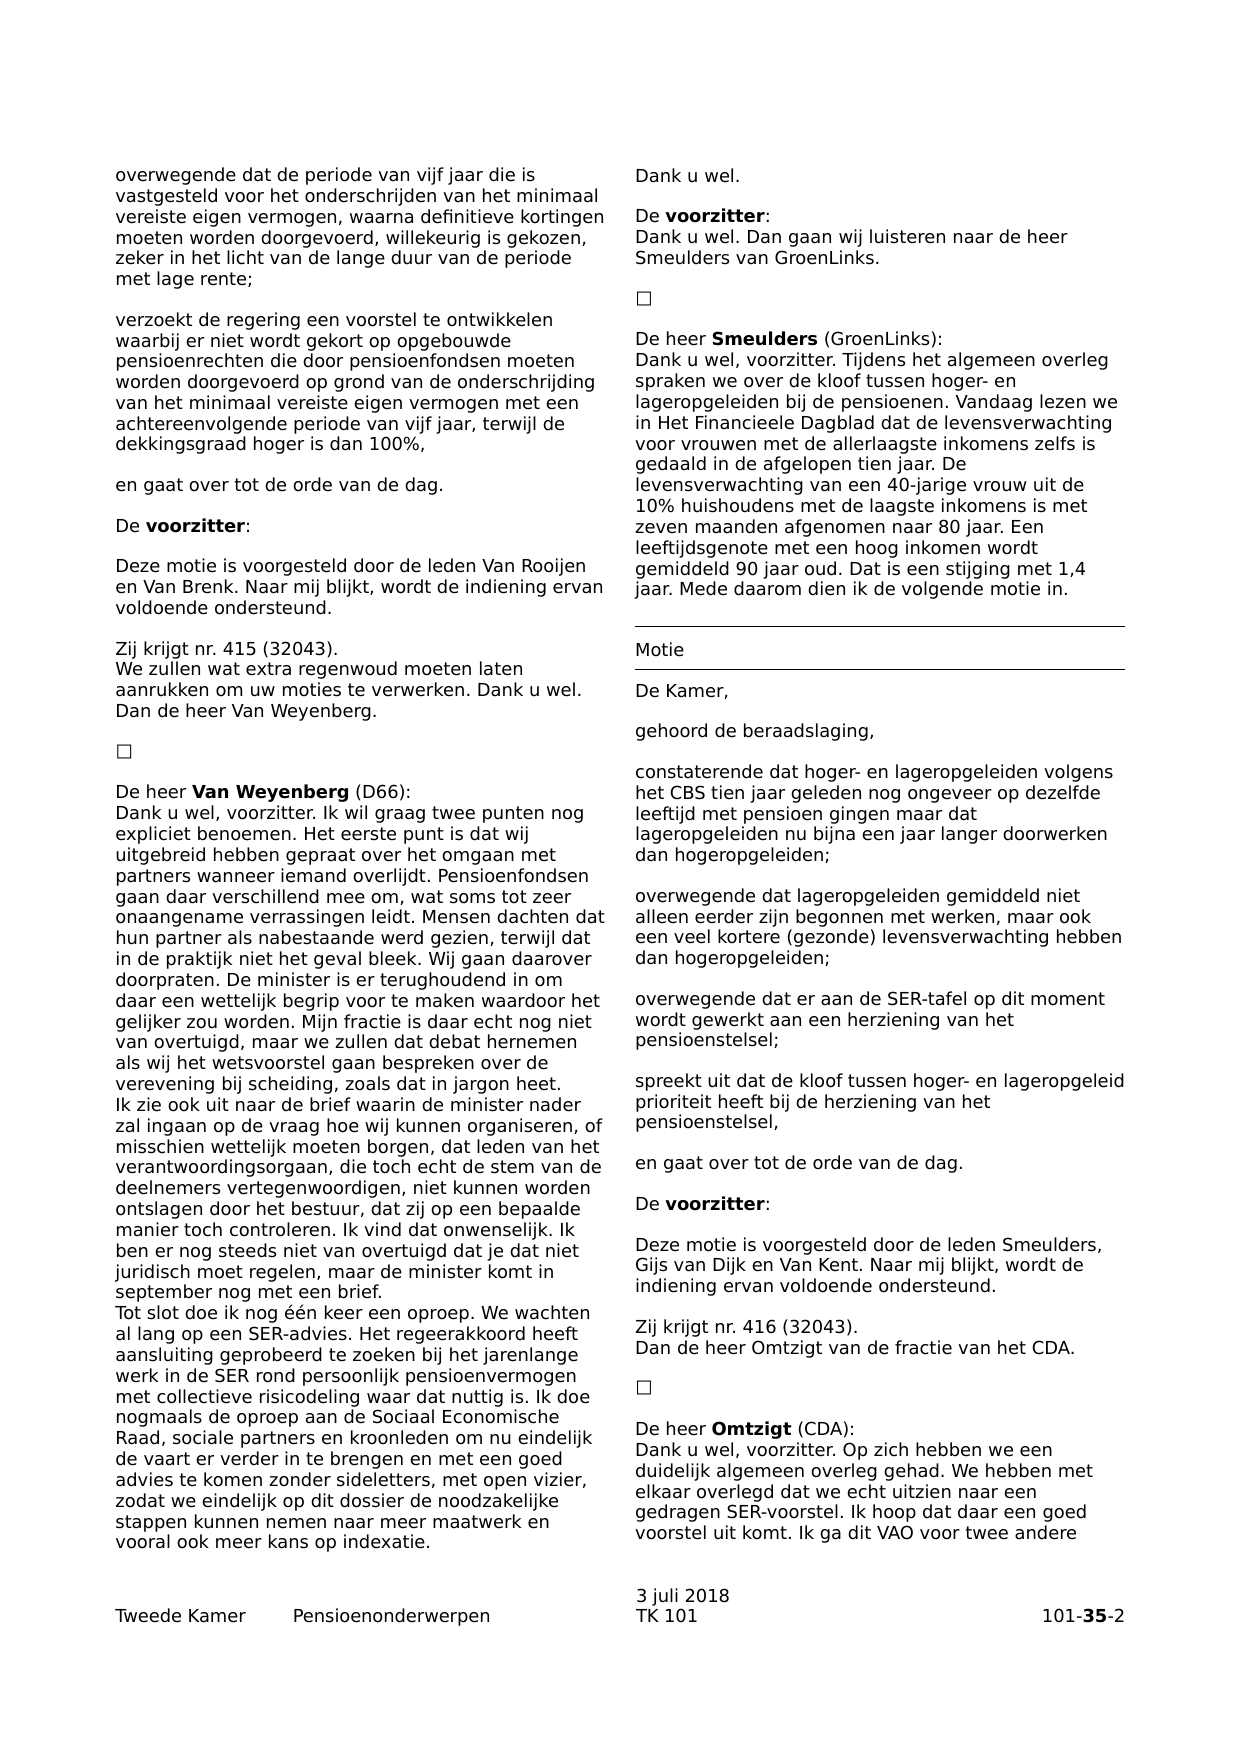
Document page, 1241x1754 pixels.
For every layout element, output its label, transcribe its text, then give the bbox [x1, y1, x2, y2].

text ⬜ [635, 1378, 1125, 1399]
text ⬜ [115, 742, 605, 762]
text De voorzitter: [635, 206, 1125, 227]
text Motie [635, 640, 1125, 661]
text De heer Van Weyenberg (D66): [115, 782, 605, 803]
text spreekt uit dat de kloof tussen hoger- en lageropgeleid prioriteit heeft bij de herziening van het pensioenstelsel, [635, 1071, 1125, 1133]
text De voorzitter: [115, 516, 605, 536]
text en gaat over tot de orde van de dag. [635, 1153, 1125, 1174]
text constaterende dat hoger- en lageropgeleiden volgens het CBS tien jaar geleden nog ongeveer op dezelfde leeftijd met pensioen gingen maar dat lageropgeleiden nu bijna een jaar langer doorwerken dan hogeropgeleiden; [635, 762, 1125, 866]
text overwegende dat lageropgeleiden gemiddeld niet alleen eerder zijn begonnen met werken, maar ook een veel kortere (gezonde) levensverwachting hebben dan hogeropgeleiden; [635, 886, 1125, 969]
text en gaat over tot de orde van de dag. [115, 475, 605, 496]
text We zullen wat extra regenwoud moeten laten aanrukken om uw moties te verwerken. Dank u wel. [115, 659, 605, 701]
text Dank u wel. Dan gaan wij luisteren naar de heer Smeulders van GroenLinks. [635, 227, 1125, 268]
text ⬜ [635, 288, 1125, 309]
text verzoekt de regering een voorstel te ontwikkelen waarbij er niet wordt gekort op opgebouwde pensioenrechten die door pensioenfondsen moeten worden doorgevoerd op grond van de onderschrijding van het minimaal vereiste eigen vermogen met een achtereenvolgende periode van vijf jaar, terwijl de dekkingsgraad hoger is dan 100%, [115, 310, 605, 455]
text Dank u wel, voorzitter. Tijdens het algemeen overleg spraken we over de kloof tussen hoger- en lageropgeleiden bij de pensioenen. Vandaag lezen we in Het Financieele Dagblad dat de levensverwachting voor vrouwen met de allerlaagste inkomens zelfs is gedaald in de afgelopen tien jaar. De levensverwachting van een 40-jarige vrouw uit de 10% huishoudens met de laagste inkomens is met zeven maanden afgenomen naar 80 jaar. Een leeftijdsgenote met een hoog inkomen wordt gemiddeld 90 jaar oud. Dat is een stijging met 1,4 jaar. Mede daarom dien ik de volgende motie in. [635, 350, 1125, 600]
text overwegende dat er aan de SER-tafel op dit moment wordt gewerkt aan een herziening van het pensioenstelsel; [635, 989, 1125, 1051]
text Dan de heer Omtzigt van de fractie van het CDA. [635, 1337, 1125, 1358]
text Dan de heer Van Weyenberg. [115, 701, 605, 722]
text gehoord de beraadslaging, [635, 721, 1125, 742]
text De heer Smeulders (GroenLinks): [635, 329, 1125, 350]
text De Kamer, [635, 681, 1125, 701]
text Zij krijgt nr. 415 (32043). [115, 638, 605, 659]
text De heer Omtzigt (CDA): [635, 1419, 1125, 1440]
text Dank u wel, voorzitter. Ik wil graag twee punten nog expliciet benoemen. Het eerste punt is dat wij uitgebreid hebben gepraat over het omgaan met partners wanneer iemand overlijdt. Pensioenfondsen gaan daar verschillend mee om, wat soms tot zeer onaangename verrassingen leidt. Mensen dachten dat hun partner als nabestaande werd gezien, terwijl dat in de praktijk niet het geval bleek. Wij gaan daarover doorpraten. De minister is er terughoudend in om daar een wettelijk begrip voor te maken waardoor het gelijker zou worden. Mijn fractie is daar echt nog niet van overtuigd, maar we zullen dat debat hernemen als wij het wetsvoorstel gaan bespreken over de verevening bij scheiding, zoals dat in jargon heet. [115, 803, 605, 1095]
text Dank u wel, voorzitter. Op zich hebben we een duidelijk algemeen overleg gehad. We hebben met elkaar overlegd dat we echt uitzien naar een gedragen SER-voorstel. Ik hoop dat daar een goed voorstel uit komt. Ik ga dit VAO voor twee andere [635, 1440, 1125, 1544]
text Tot slot doe ik nog één keer een oproep. We wachten al lang op een SER-advies. Het regeerakkoord heeft aansluiting geprobeerd te zoeken bij het jarenlange werk in de SER rond persoonlijk pensioenvermogen met collectieve risicodeling waar dat nuttig is. Ik doe nogmaals de oproep aan de Sociaal Economische Raad, sociale partners en kroonleden om nu eindelijk de vaart er verder in te brengen en met een goed advies te komen zonder sideletters, met open vizier, zodat we eindelijk op dit dossier de noodzakelijke stappen kunnen nemen naar meer maatwerk en vooral ook meer kans op indexatie. [115, 1303, 605, 1553]
text Zij krijgt nr. 416 (32043). [635, 1317, 1125, 1337]
text De voorzitter: [635, 1194, 1125, 1214]
text overwegende dat de periode van vijf jaar die is vastgesteld voor het onderschrijden van het minimaal vereiste eigen vermogen, waarna definitieve kortingen moeten worden doorgevoerd, willekeurig is gekozen, zeker in het licht van de lange duur van de periode met lage rente; [115, 165, 605, 290]
text Dank u wel. [635, 165, 1125, 186]
text Ik zie ook uit naar de brief waarin de minister nader zal ingaan op de vraag hoe wij kunnen organiseren, of misschien wettelijk moeten borgen, dat leden van het verantwoordingsorgaan, die toch echt de stem van de deelnemers vertegenwoordigen, niet kunnen worden ontslagen door het bestuur, dat zij op een bepaalde manier toch controleren. Ik vind dat onwenselijk. Ik ben er nog steeds niet van overtuigd dat je dat niet juridisch moet regelen, maar de minister komt in september nog met een brief. [115, 1095, 605, 1303]
text Deze motie is voorgesteld door de leden Van Rooijen en Van Brenk. Naar mij blijkt, wordt de indiening ervan voldoende ondersteund. [115, 556, 605, 618]
text Deze motie is voorgesteld door de leden Smeulders, Gijs van Dijk en Van Kent. Naar mij blijkt, wordt de indiening ervan voldoende ondersteund. [635, 1234, 1125, 1297]
